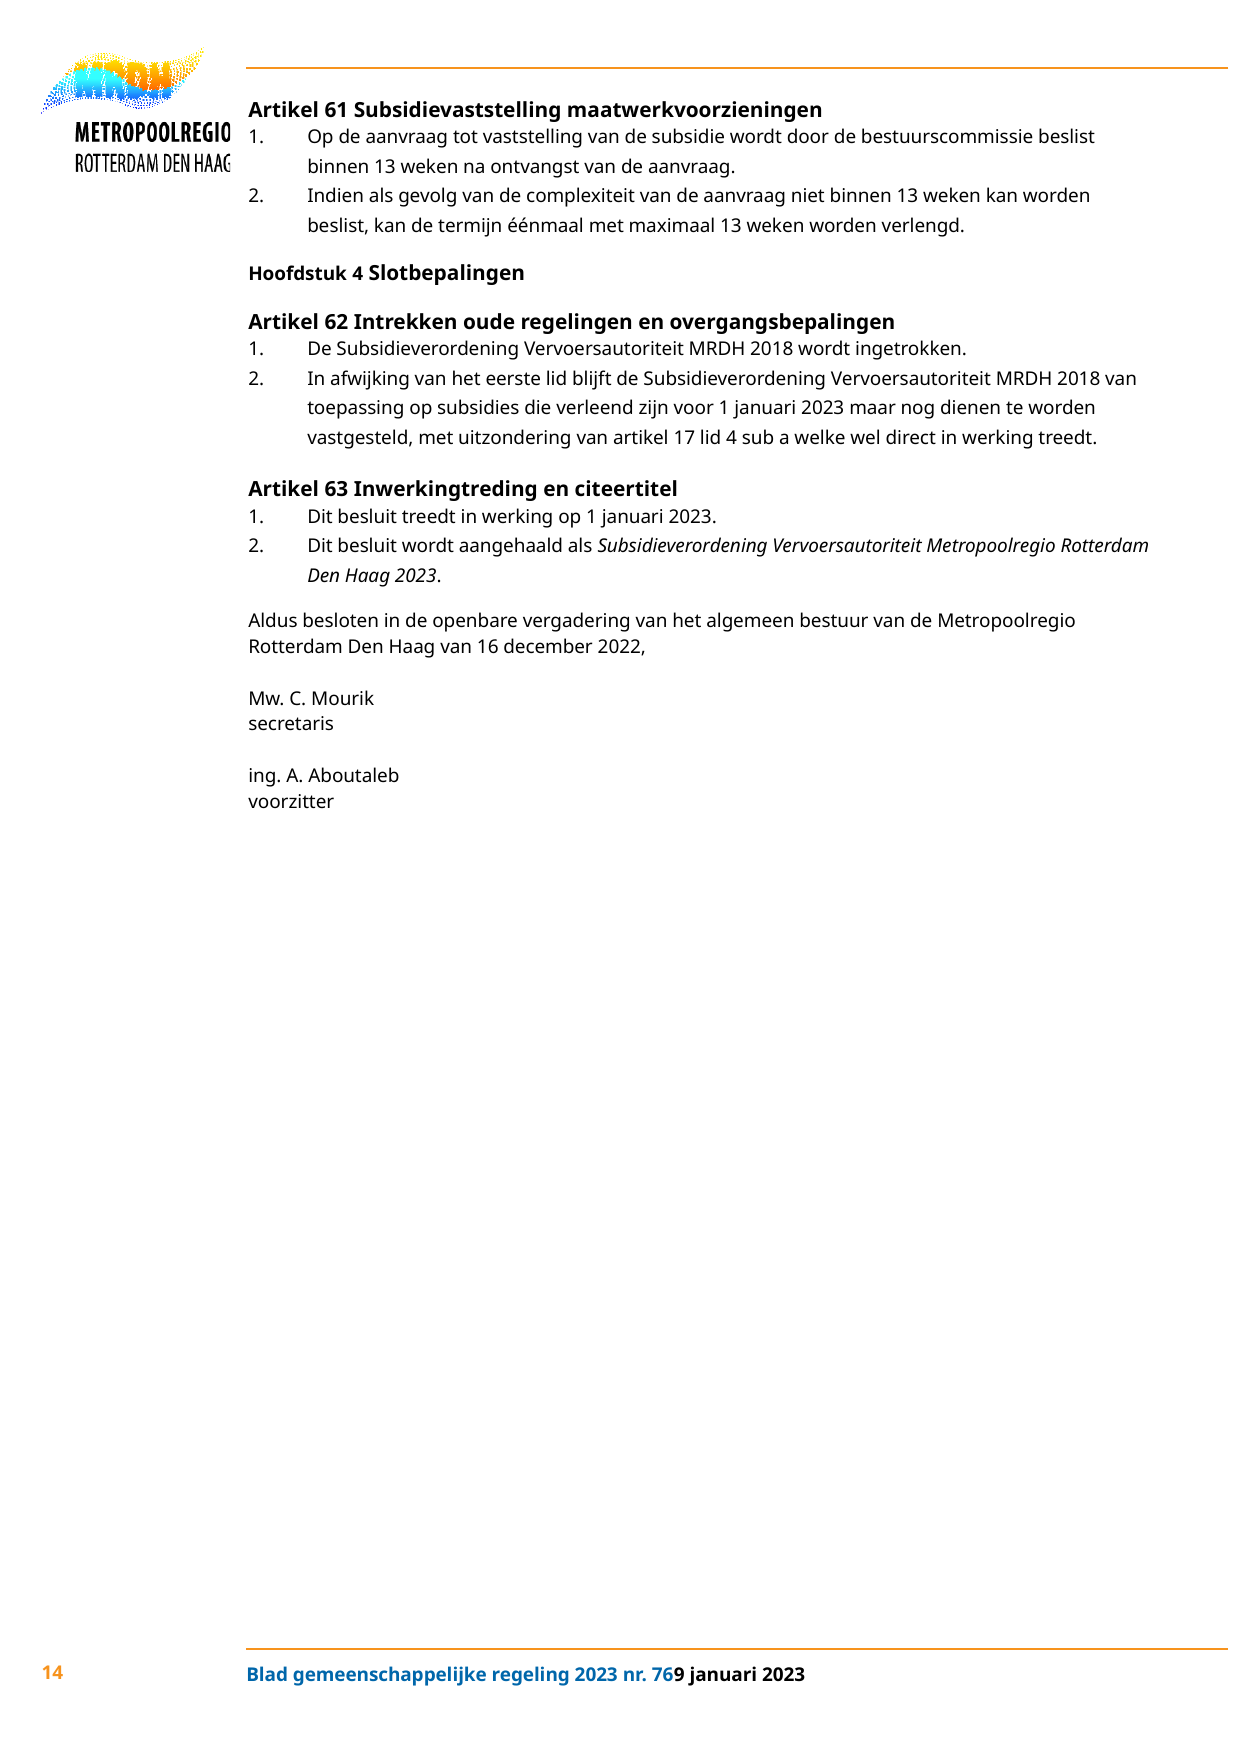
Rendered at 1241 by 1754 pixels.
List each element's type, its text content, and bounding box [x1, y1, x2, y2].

text Artikel 63 Inwerkingtreding en citeertitel [248, 474, 1152, 503]
text Artikel 61 Subsidievaststelling maatwerkvoorzieningen [248, 95, 1152, 123]
text ing. A. Aboutaleb [248, 762, 1152, 788]
text voorzitter [248, 788, 1152, 813]
list Indien als gevolg van de complexiteit van de aanvraag niet binnen 13 weken kan worden beslist, kan de termijn éénmaal met maximaal 13 weken worden verlengd. [248, 182, 1152, 238]
list De Subsidieverordening Vervoersautoriteit MRDH 2018 wordt ingetrokken. [248, 335, 1152, 361]
list Dit besluit wordt aangehaald als Subsidieverordening Vervoersautoriteit Metropoolregio Rotterdam Den Haag 2023. [248, 532, 1152, 588]
text Artikel 62 Intrekken oude regelingen en overgangsbepalingen [248, 307, 1152, 335]
text Aldus besloten in de openbare vergadering van het algemeen bestuur van de Metropoolregio Rotterdam Den Haag van 16 december 2022, [248, 608, 1152, 659]
text Mw. C. Mourik [248, 685, 1152, 711]
list Dit besluit treedt in werking op 1 januari 2023. [248, 503, 1152, 529]
list In afwijking van het eerste lid blijft de Subsidieverordening Vervoersautoriteit MRDH 2018 van toepassing op subsidies die verleend zijn voor 1 januari 2023 maar nog dienen te worden vastgesteld, met uitzondering van artikel 17 lid 4 sub a welke wel direct in werking treedt. [248, 365, 1152, 450]
list Op de aanvraag tot vaststelling van de subsidie wordt door de bestuurscommissie beslist binnen 13 weken na ontvangst van de aanvraag. [248, 123, 1152, 178]
text Hoofdstuk 4 Slotbepalingen [248, 258, 1152, 286]
picture [41, 47, 231, 172]
text secretaris [248, 711, 1152, 736]
